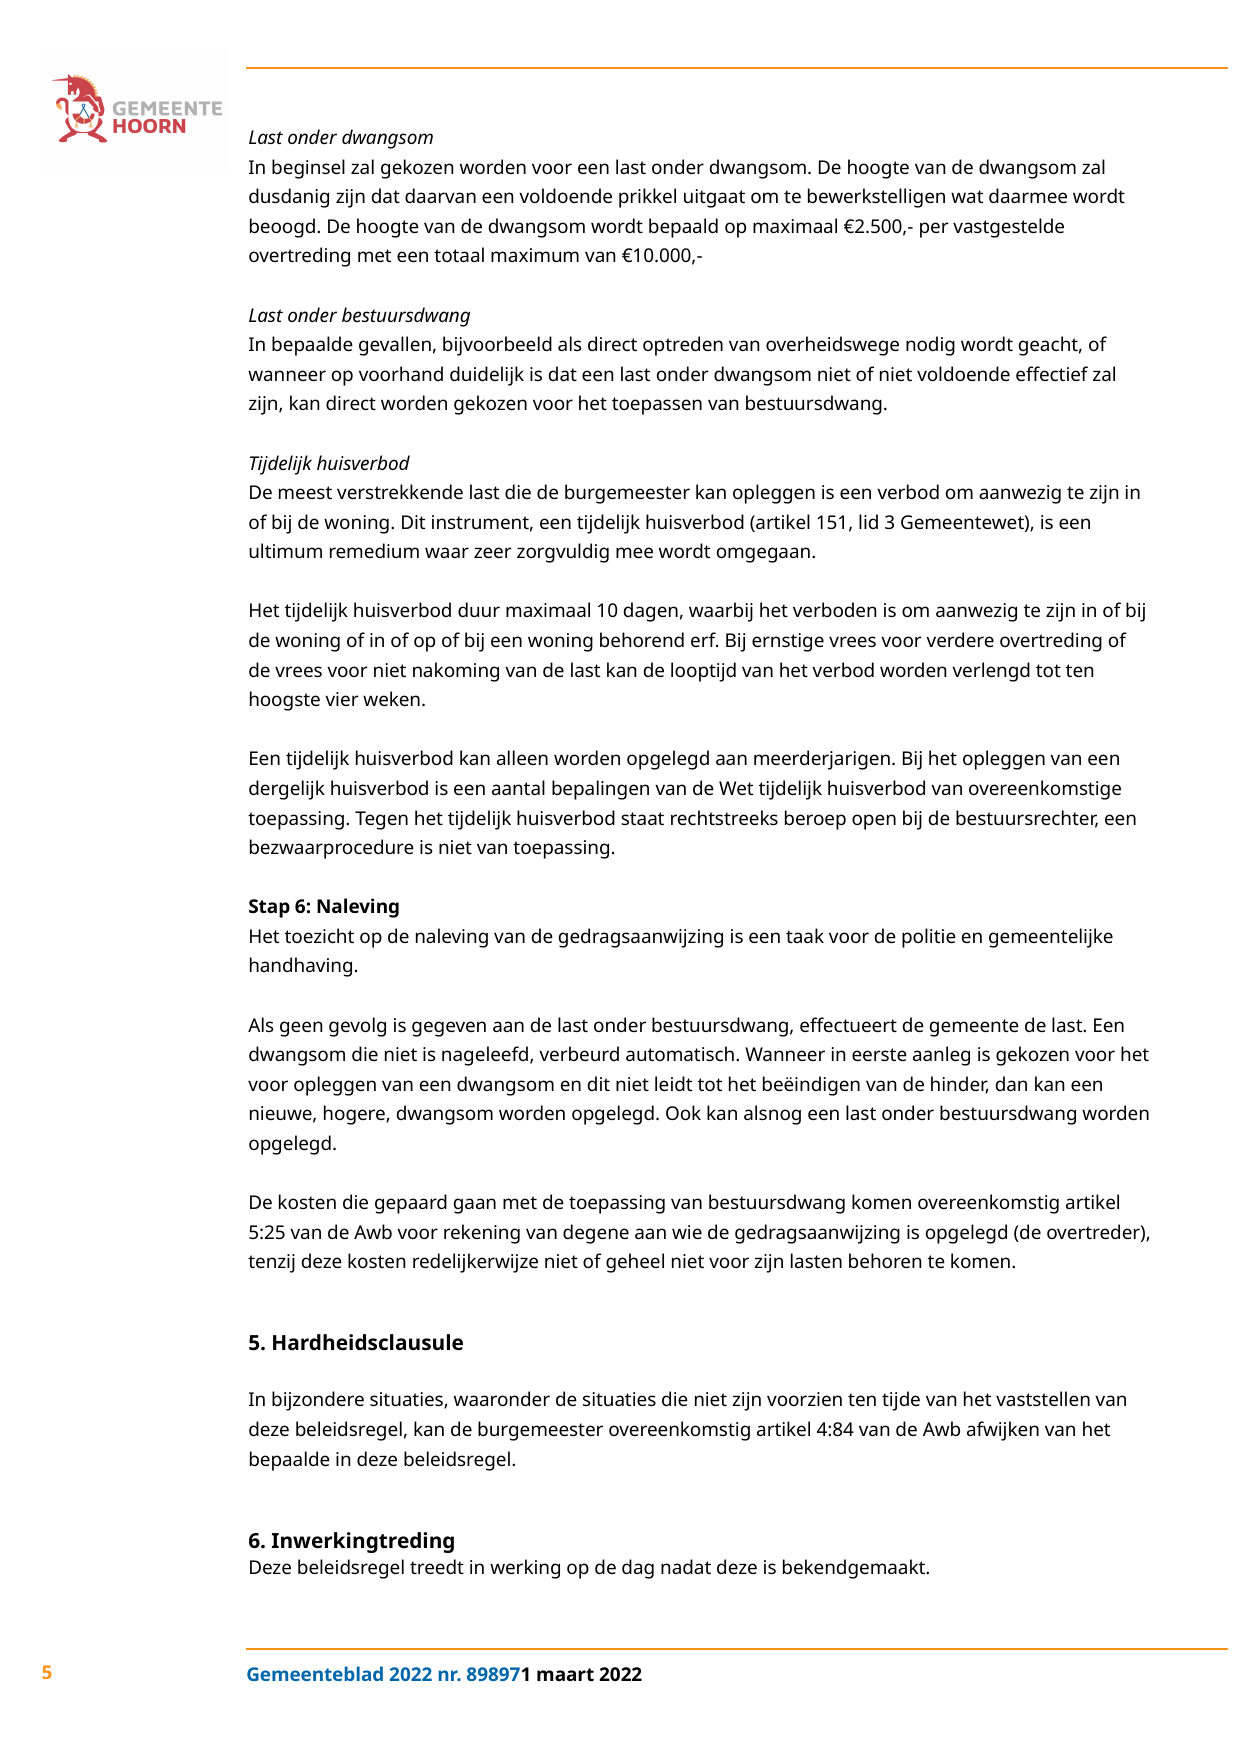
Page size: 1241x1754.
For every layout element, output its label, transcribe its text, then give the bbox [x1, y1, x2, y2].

text In bepaalde gevallen, bijvoorbeeld als direct optreden van overheidswege nodig wordt geacht, of wanneer op voorhand duidelijk is dat een last onder dwangsom niet of niet voldoende effectief zal zijn, kan direct worden gekozen voor het toepassen van bestuursdwang. [248, 331, 1152, 416]
text Het toezicht op de naleving van de gedragsaanwijzing is een taak voor de politie en gemeentelijke handhaving. [248, 923, 1152, 978]
text 5. Hardheidsclausule [248, 1328, 1152, 1357]
text In bijzondere situaties, waaronder de situaties die niet zijn voorzien ten tijde van het vaststellen van deze beleidsregel, kan de burgemeester overeenkomstig artikel 4:84 van de Awb afwijken van het bepaalde in deze beleidsregel. [248, 1387, 1152, 1471]
text In beginsel zal gekozen worden voor een last onder dwangsom. De hoogte van de dwangsom zal dusdanig zijn dat daarvan een voldoende prikkel uitgaat om te bewerkstelligen wat daarmee wordt beoogd. De hoogte van de dwangsom wordt bepaald op maximaal €2.500,- per vastgestelde overtreding met een totaal maximum van €10.000,- [248, 154, 1152, 268]
text Tijdelijk huisverbod [248, 450, 1152, 476]
text Deze beleidsregel treedt in werking op de dag nadat deze is bekendgemaakt. [248, 1554, 1152, 1580]
text Last onder bestuursdwang [248, 302, 1152, 328]
text Stap 6: Naleving [248, 893, 1152, 919]
text Last onder dwangsom [248, 124, 1152, 150]
text 6. Inwerkingtreding [248, 1526, 1152, 1554]
picture [41, 47, 231, 172]
text De kosten die gepaard gaan met de toepassing van bestuursdwang komen overeenkomstig artikel 5:25 van de Awb voor rekening van degene aan wie de gedragsaanwijzing is opgelegd (de overtreder), tenzij deze kosten redelijkerwijze niet of geheel niet voor zijn lasten behoren te komen. [248, 1189, 1152, 1274]
text Het tijdelijk huisverbod duur maximaal 10 dagen, waarbij het verboden is om aanwezig te zijn in of bij de woning of in of op of bij een woning behorend erf. Bij ernstige vrees voor verdere overtreding of de vrees voor niet nakoming van de last kan de looptijd van het verbod worden verlengd tot ten hoogste vier weken. [248, 598, 1152, 712]
text De meest verstrekkende last die de burgemeester kan opleggen is een verbod om aanwezig te zijn in of bij de woning. Dit instrument, een tijdelijk huisverbod (artikel 151, lid 3 Gemeentewet), is een ultimum remedium waar zeer zorgvuldig mee wordt omgegaan. [248, 479, 1152, 564]
text Een tijdelijk huisverbod kan alleen worden opgelegd aan meerderjarigen. Bij het opleggen van een dergelijk huisverbod is een aantal bepalingen van de Wet tijdelijk huisverbod van overeenkomstige toepassing. Tegen het tijdelijk huisverbod staat rechtstreeks beroep open bij de bestuursrechter, een bezwaarprocedure is niet van toepassing. [248, 746, 1152, 860]
text Als geen gevolg is gegeven aan de last onder bestuursdwang, effectueert de gemeente de last. Een dwangsom die niet is nageleefd, verbeurd automatisch. Wanneer in eerste aanleg is gekozen voor het voor opleggen van een dwangsom en dit niet leidt tot het beëindigen van de hinder, dan kan een nieuwe, hogere, dwangsom worden opgelegd. Ook kan alsnog een last onder bestuursdwang worden opgelegd. [248, 1012, 1152, 1156]
